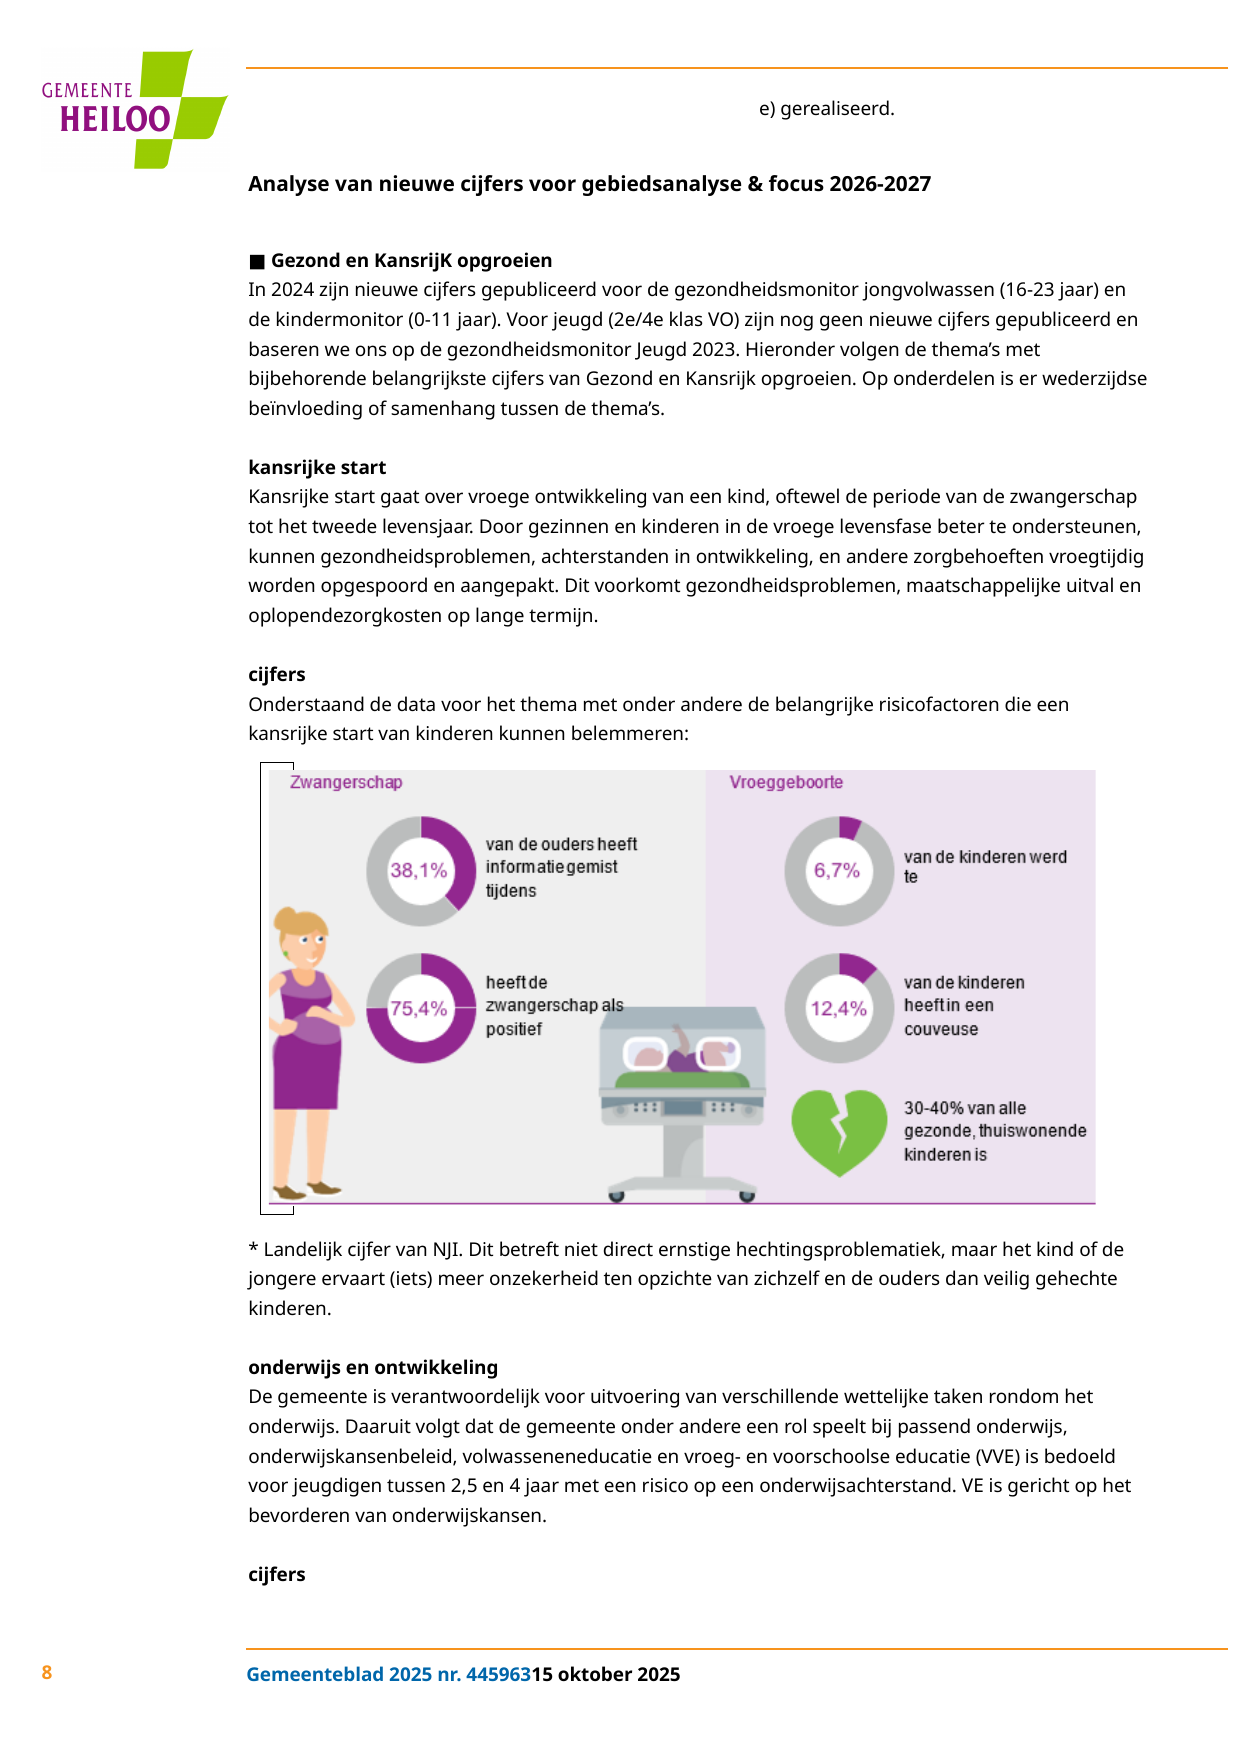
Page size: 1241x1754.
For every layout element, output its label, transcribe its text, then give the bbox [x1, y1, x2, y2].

text cijfers [248, 661, 1152, 687]
table_cell [248, 95, 700, 121]
text In 2024 zijn nieuwe cijfers gepubliceerd voor de gezondheidsmonitor jongvolwassen (16-23 jaar) en de kindermonitor (0-11 jaar). Voor jeugd (2e/4e klas VO) zijn nog geen nieuwe cijfers gepubliceerd en baseren we ons op de gezondheidsmonitor Jeugd 2023. Hieronder volgen de thema’s met bijbehorende belangrijkste cijfers van Gezond en Kansrijk opgroeien. Op onderdelen is er wederzijdse beïnvloeding of samenhang tussen de thema’s. [248, 277, 1152, 421]
text ■ Gezond en KansrijK opgroeien [248, 247, 1152, 273]
table_cell e) gerealiseerd. [700, 95, 1152, 121]
text kansrijke start [248, 454, 1152, 480]
text De gemeente is verantwoordelijk voor uitvoering van verschillende wettelijke taken rondom het onderwijs. Daaruit volgt dat de gemeente onder andere een rol speelt bij passend onderwijs, onderwijskansenbeleid, volwasseneneducatie en vroeg- en voorschoolse educatie (VVE) is bedoeld voor jeugdigen tussen 2,5 en 4 jaar met een risico op een onderwijsachterstand. VE is gericht op het bevorderen van onderwijskansen. [248, 1384, 1152, 1528]
picture [268, 770, 1096, 1206]
text Kansrijke start gaat over vroege ontwikkeling van een kind, oftewel de periode van de zwangerschap tot het tweede levensjaar. Door gezinnen en kinderen in de vroege levensfase beter te ondersteunen, kunnen gezondheidsproblemen, achterstanden in ontwikkeling, en andere zorgbehoeften vroegtijdig worden opgespoord en aangepakt. Dit voorkomt gezondheidsproblemen, maatschappelijke uitval en oplopendezorgkosten op lange termijn. [248, 484, 1152, 628]
picture [41, 47, 231, 172]
text onderwijs en ontwikkeling [248, 1354, 1152, 1380]
text * Landelijk cijfer van NJI. Dit betreft niet direct ernstige hechtingsproblematiek, maar het kind of de jongere ervaart (iets) meer onzekerheid ten opzichte van zichzelf en de ouders dan veilig gehechte kinderen. [248, 1236, 1152, 1321]
text cijfers [248, 1561, 1152, 1587]
text Onderstaand de data voor het thema met onder andere de belangrijke risicofactoren die een kansrijke start van kinderen kunnen belemmeren: [248, 691, 1152, 746]
text Analyse van nieuwe cijfers voor gebiedsanalyse & focus 2026-2027 [248, 169, 1152, 198]
